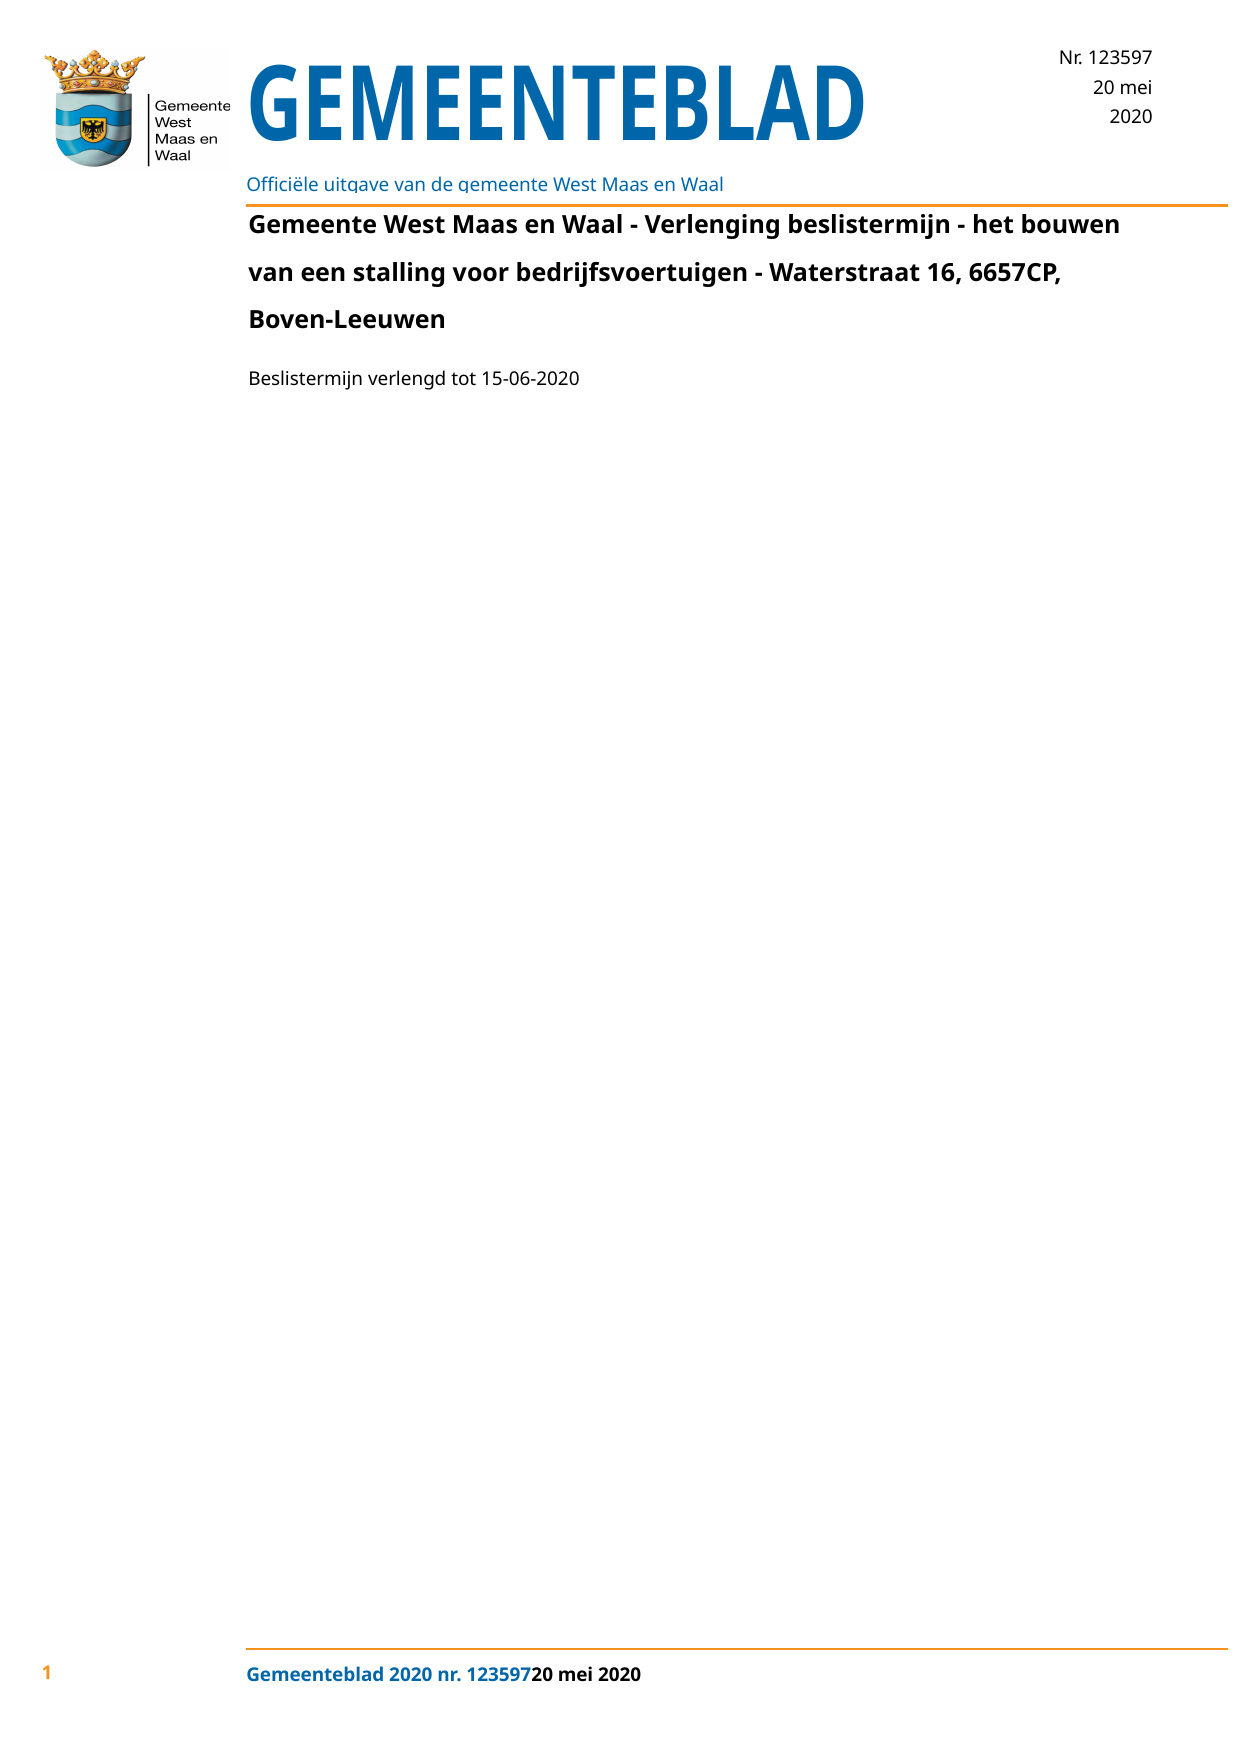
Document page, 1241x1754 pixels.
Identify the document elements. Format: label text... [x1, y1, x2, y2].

text Gemeente West Maas en Waal - Verlenging beslistermijn - het bouwen van een stalling voor bedrijfsvoertuigen - Waterstraat 16, 6657CP, Boven-Leeuwen [248, 207, 1152, 336]
text Beslistermijn verlengd tot 15-06-2020 [248, 366, 1152, 391]
picture [41, 47, 231, 172]
